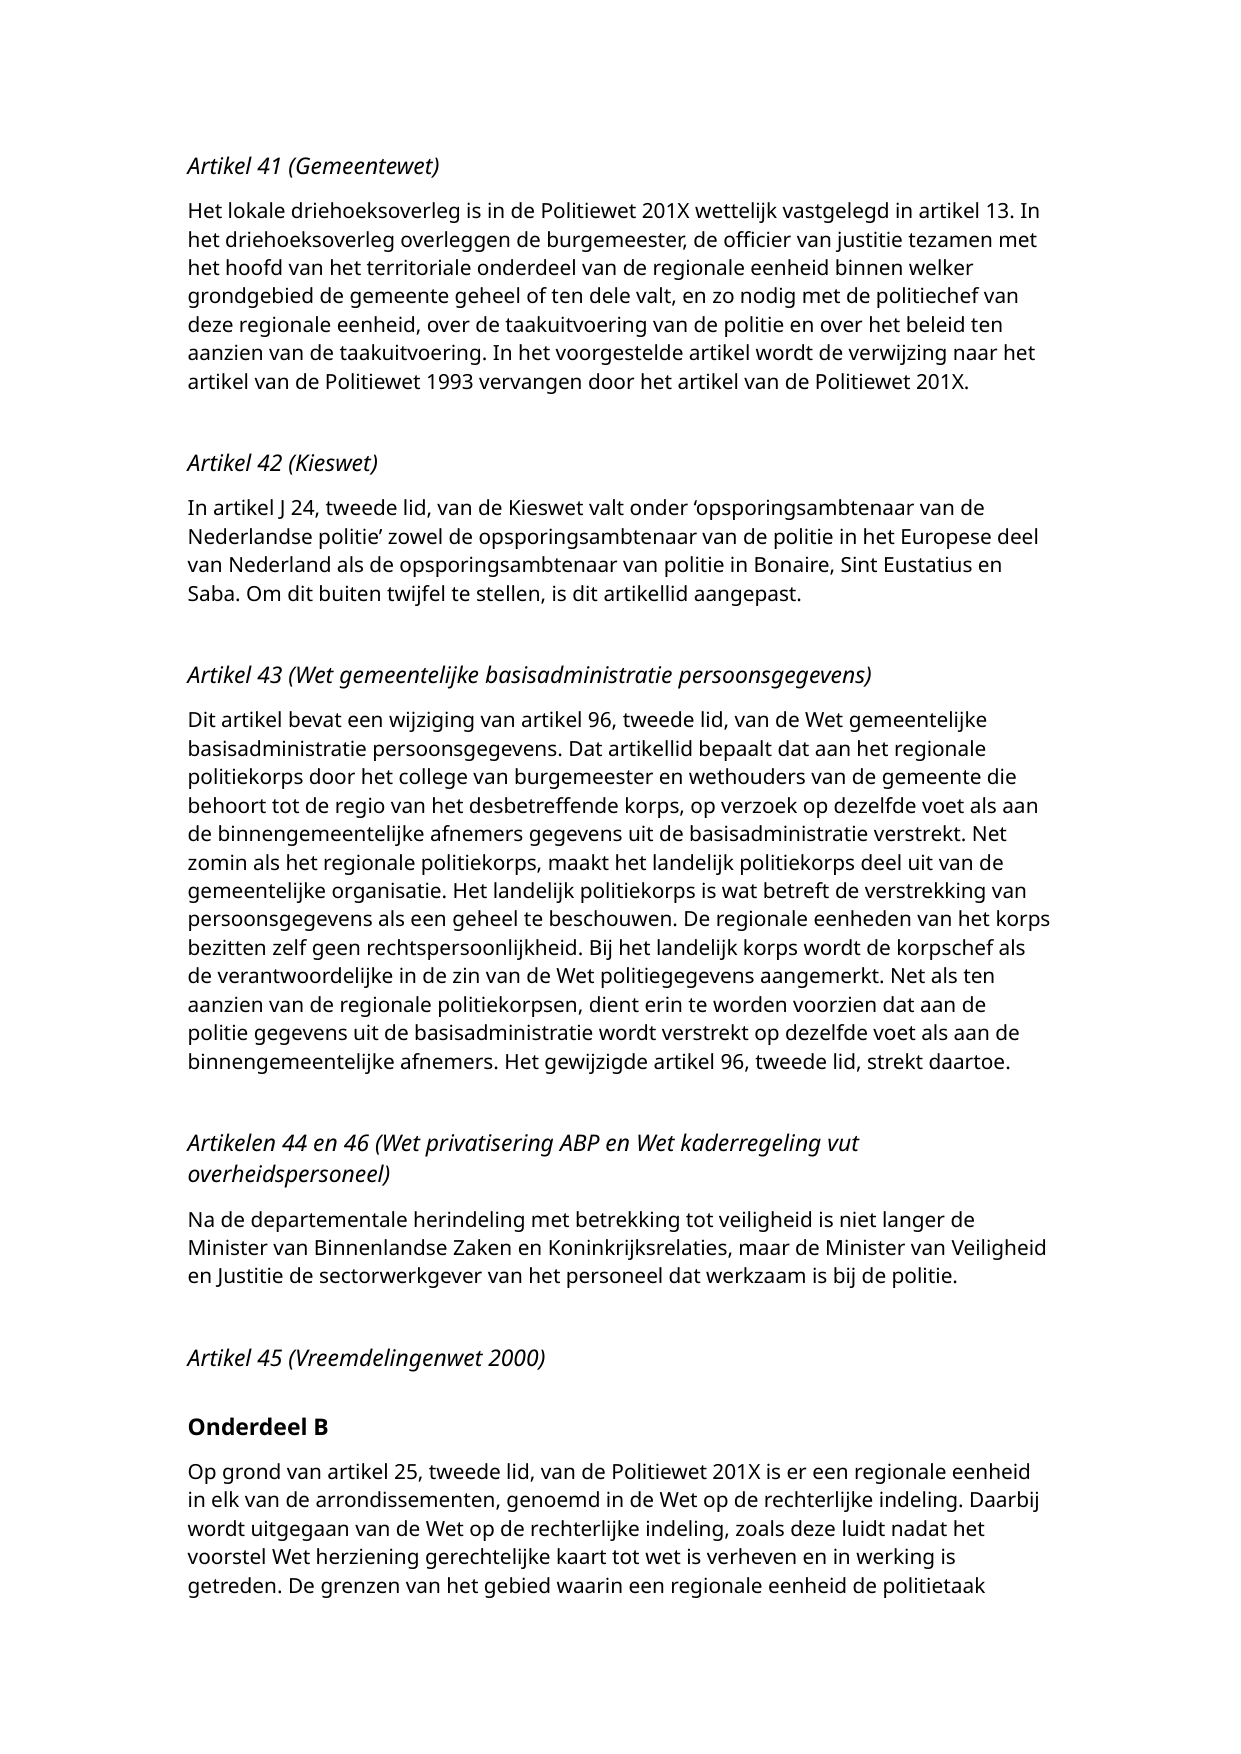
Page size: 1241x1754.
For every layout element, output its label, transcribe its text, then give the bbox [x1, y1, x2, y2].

subtitle Artikel 43 (Wet gemeentelijke basisadministratie persoonsgegevens) [187, 659, 1053, 691]
subtitle Artikel 45 (Vreemdelingenwet 2000) [187, 1342, 1053, 1373]
text In artikel J 24, tweede lid, van de Kieswet valt onder ‘opsporingsambtenaar van de Nederlandse politie’ zowel de opsporingsambtenaar van de politie in het Europese deel van Nederland als de opsporingsambtenaar van politie in Bonaire, Sint Eustatius en Saba. Om dit buiten twijfel te stellen, is dit artikellid aangepast. [187, 493, 1053, 607]
text Op grond van artikel 25, tweede lid, van de Politiewet 201X is er een regionale eenheid in elk van de arrondissementen, genoemd in de Wet op de rechterlijke indeling. Daarbij wordt uitgegaan van de Wet op de rechterlijke indeling, zoals deze luidt nadat het voorstel Wet herziening gerechtelijke kaart tot wet is verheven en in werking is getreden. De grenzen van het gebied waarin een regionale eenheid de politietaak [187, 1457, 1053, 1599]
subtitle Artikelen 44 en 46 (Wet privatisering ABP en Wet kaderregeling vut overheidspersoneel) [187, 1127, 1053, 1190]
text Dit artikel bevat een wijziging van artikel 96, tweede lid, van de Wet gemeentelijke basisadministratie persoonsgegevens. Dat artikellid bepaalt dat aan het regionale politiekorps door het college van burgemeester en wethouders van de gemeente die behoort tot de regio van het desbetreffende korps, op verzoek op dezelfde voet als aan de binnengemeentelijke afnemers gegevens uit de basisadministratie verstrekt. Net zomin als het regionale politiekorps, maakt het landelijk politiekorps deel uit van de gemeentelijke organisatie. Het landelijk politiekorps is wat betreft de verstrekking van persoonsgegevens als een geheel te beschouwen. De regionale eenheden van het korps bezitten zelf geen rechtspersoonlijkheid. Bij het landelijk korps wordt de korpschef als de verantwoordelijke in de zin van de Wet politiegegevens aangemerkt. Net als ten aanzien van de regionale politiekorpsen, dient erin te worden voorzien dat aan de politie gegevens uit de basisadministratie wordt verstrekt op dezelfde voet als aan de binnengemeentelijke afnemers. Het gewijzigde artikel 96, tweede lid, strekt daartoe. [187, 706, 1053, 1075]
subtitle Artikel 41 (Gemeentewet) [187, 150, 1053, 181]
subtitle Onderdeel B [187, 1411, 1053, 1442]
subtitle Artikel 42 (Kieswet) [187, 447, 1053, 478]
text Het lokale driehoeksoverleg is in de Politiewet 201X wettelijk vastgelegd in artikel 13. In het driehoeksoverleg overleggen de burgemeester, de officier van justitie tezamen met het hoofd van het territoriale onderdeel van de regionale eenheid binnen welker grondgebied de gemeente geheel of ten dele valt, en zo nodig met de politiechef van deze regionale eenheid, over de taakuitvoering van de politie en over het beleid ten aanzien van de taakuitvoering. In het voorgestelde artikel wordt de verwijzing naar het artikel van de Politiewet 1993 vervangen door het artikel van de Politiewet 201X. [187, 196, 1053, 395]
text Na de departementale herindeling met betrekking tot veiligheid is niet langer de Minister van Binnenlandse Zaken en Koninkrijksrelaties, maar de Minister van Veiligheid en Justitie de sectorwerkgever van het personeel dat werkzaam is bij de politie. [187, 1205, 1053, 1290]
